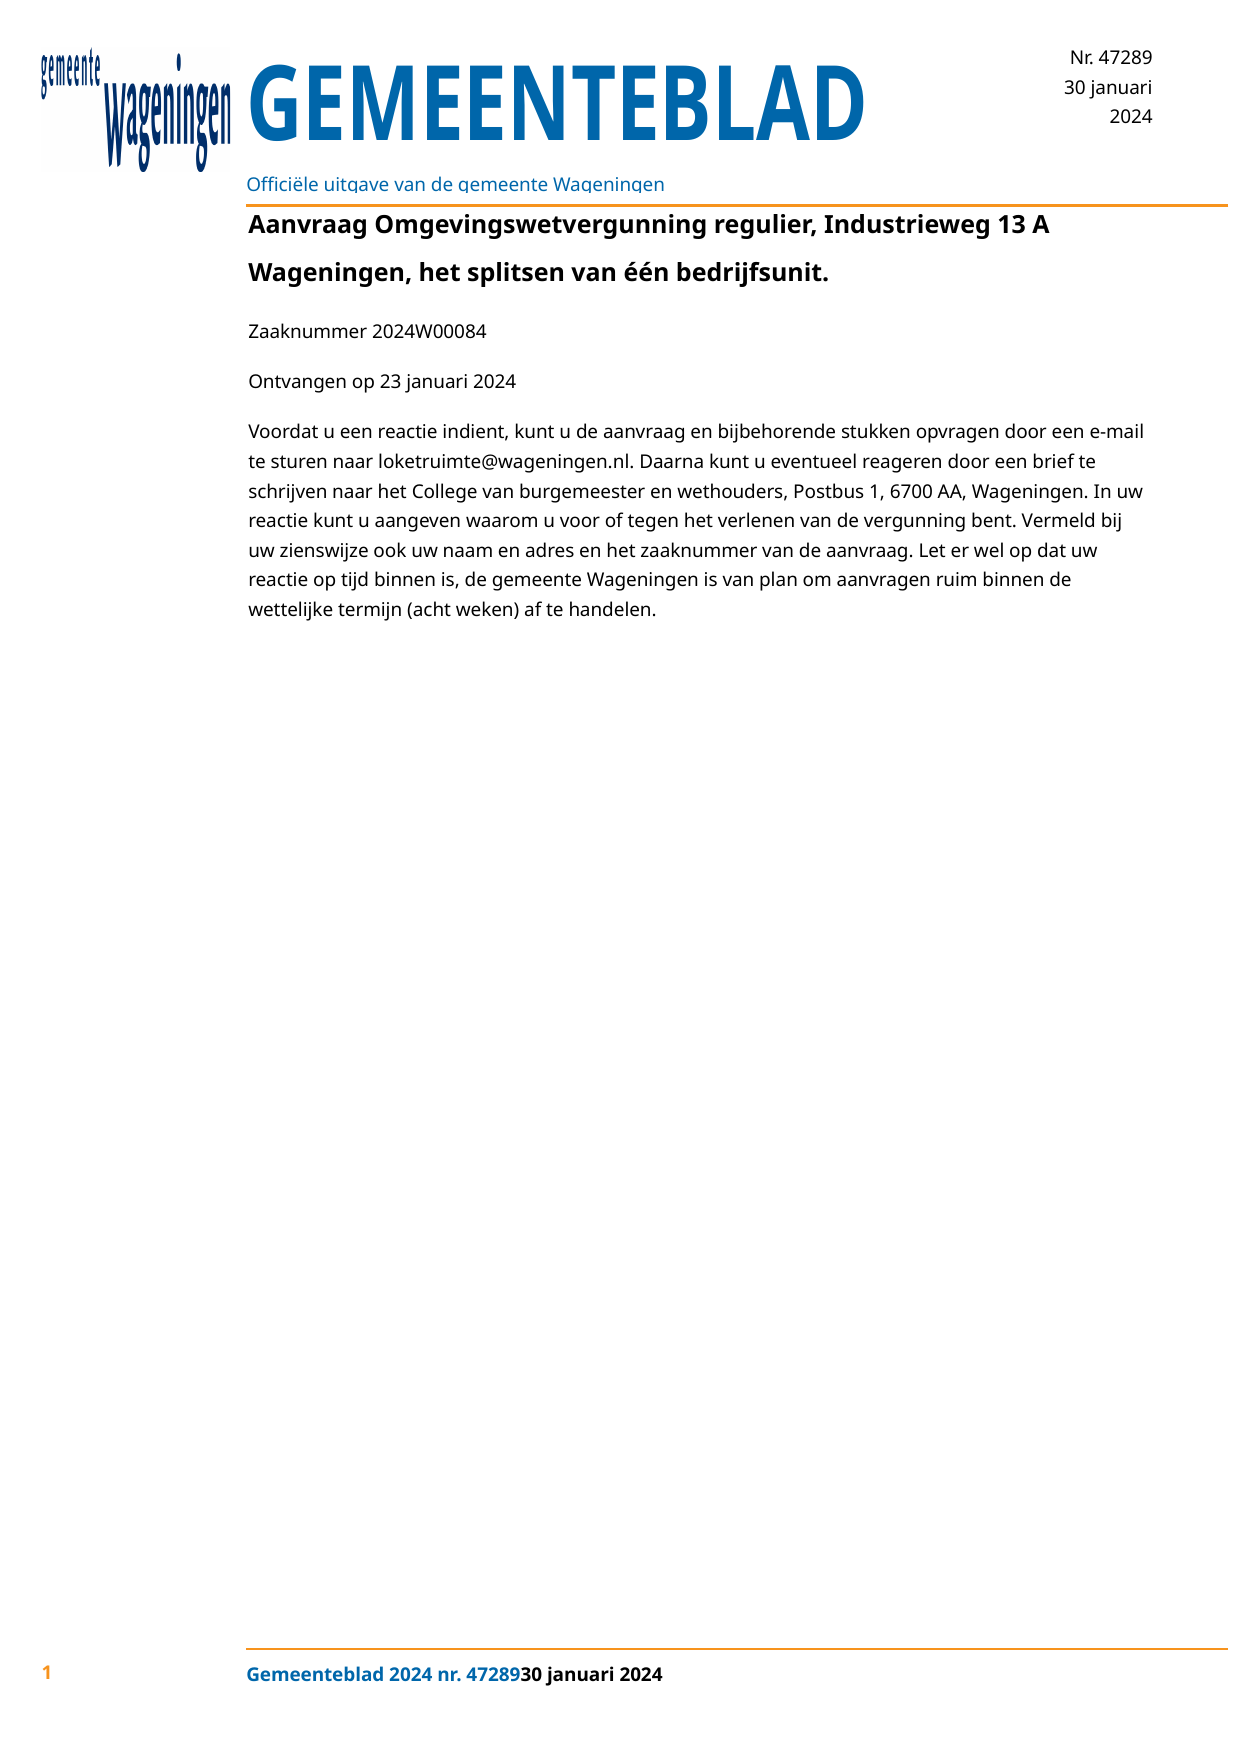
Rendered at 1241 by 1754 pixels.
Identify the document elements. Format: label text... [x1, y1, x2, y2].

text Voordat u een reactie indient, kunt u de aanvraag en bijbehorende stukken opvragen door een e-mail te sturen naar loketruimte@wageningen.nl. Daarna kunt u eventueel reageren door een brief te schrijven naar het College van burgemeester en wethouders, Postbus 1, 6700 AA, Wageningen. In uw reactie kunt u aangeven waarom u voor of tegen het verlenen van de vergunning bent. Vermeld bij uw zienswijze ook uw naam en adres en het zaaknummer van de aanvraag. Let er wel op dat uw reactie op tijd binnen is, de gemeente Wageningen is van plan om aanvragen ruim binnen de wettelijke termijn (acht weken) af te handelen. [248, 419, 1152, 622]
text Ontvangen op 23 januari 2024 [248, 368, 1152, 394]
text Aanvraag Omgevingswetvergunning regulier, Industrieweg 13 A Wageningen, het splitsen van één bedrijfsunit. [248, 207, 1152, 288]
picture [41, 47, 231, 172]
text Zaaknummer 2024W00084 [248, 318, 1152, 344]
